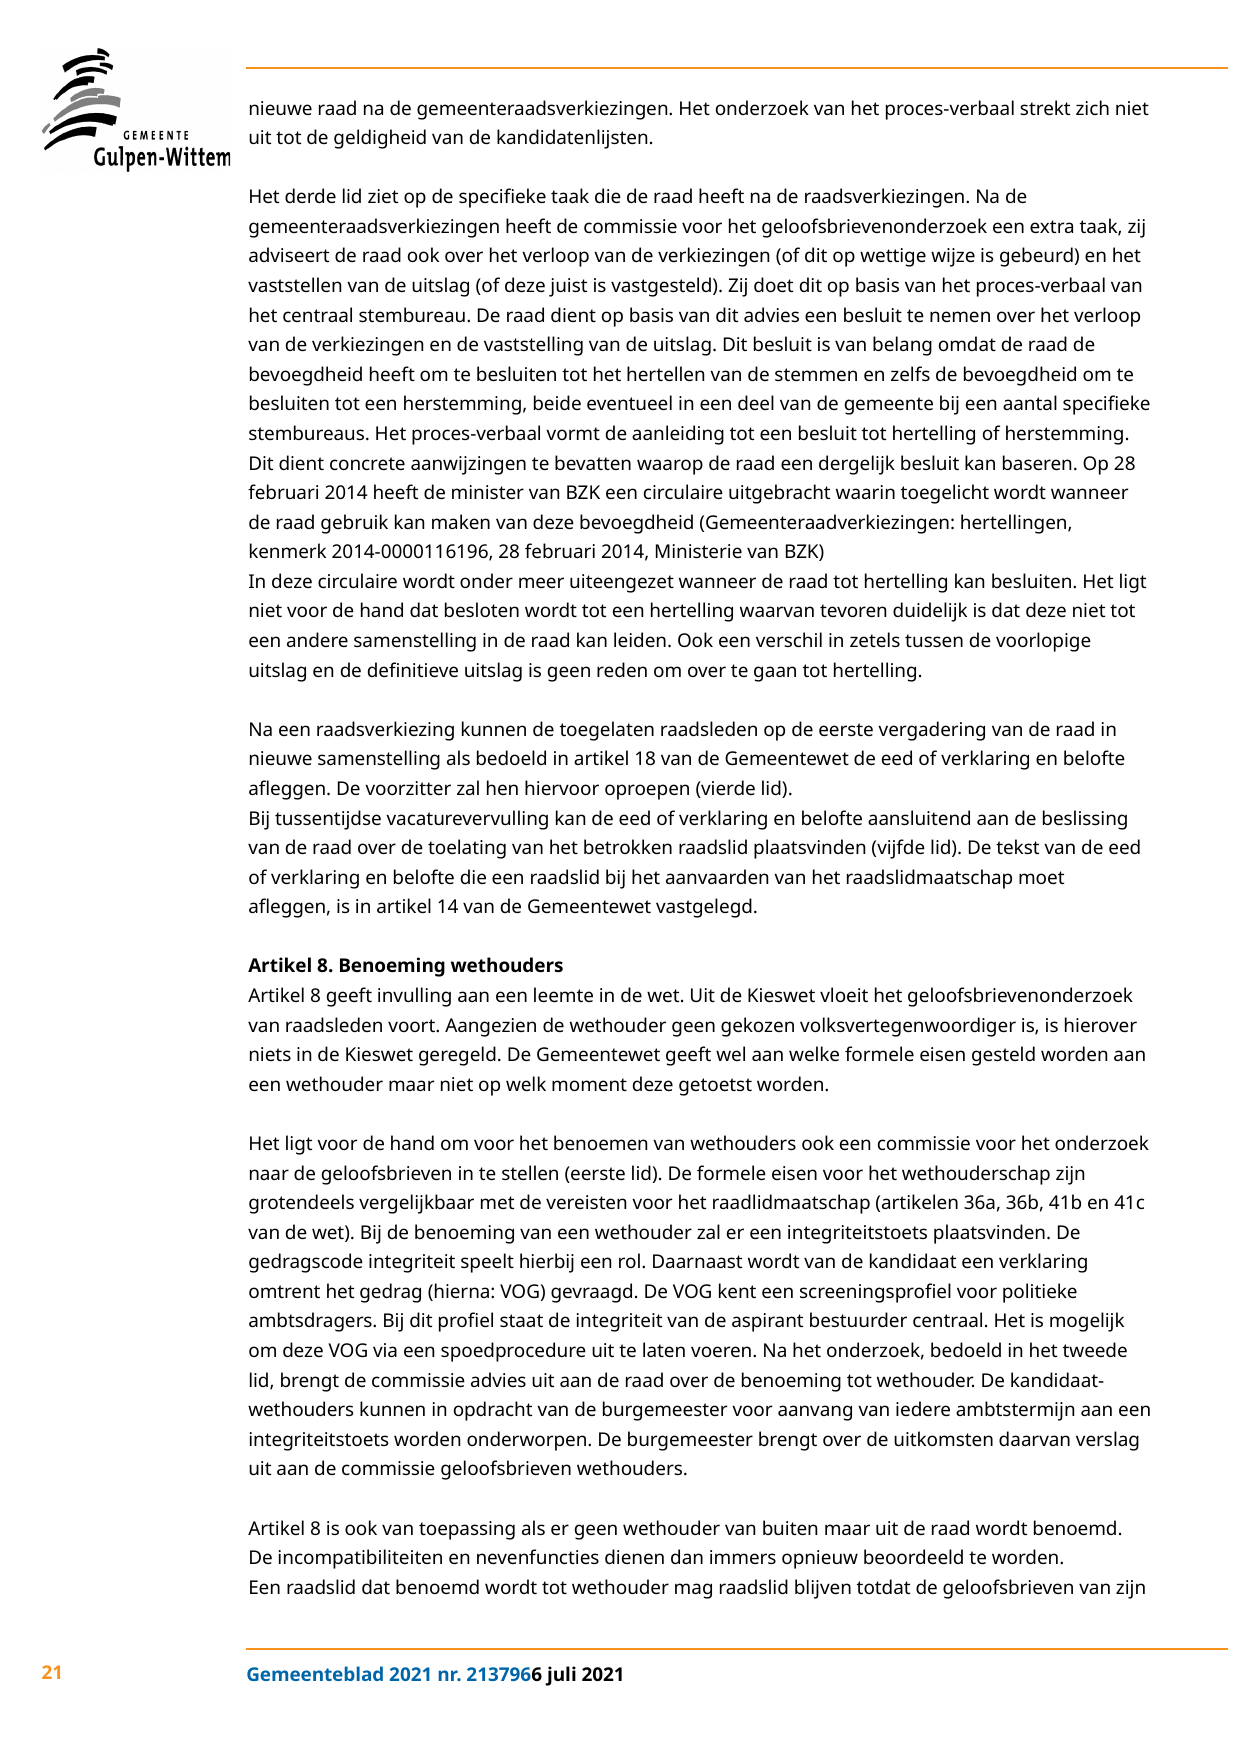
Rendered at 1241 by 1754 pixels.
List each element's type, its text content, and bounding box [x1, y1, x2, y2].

text Bij tussentijdse vacaturevervulling kan de eed of verklaring en belofte aansluitend aan de beslissing van de raad over de toelating van het betrokken raadslid plaatsvinden (vijfde lid). De tekst van de eed of verklaring en belofte die een raadslid bij het aanvaarden van het raadslidmaatschap moet afleggen, is in artikel 14 van de Gemeentewet vastgelegd. [248, 805, 1152, 919]
text Artikel 8 geeft invulling aan een leemte in de wet. Uit de Kieswet vloeit het geloofsbrievenonderzoek van raadsleden voort. Aangezien de wethouder geen gekozen volksvertegenwoordiger is, is hierover niets in de Kieswet geregeld. De Gemeentewet geeft wel aan welke formele eisen gesteld worden aan een wethouder maar niet op welk moment deze getoetst worden. [248, 982, 1152, 1097]
picture [41, 47, 231, 172]
text Het ligt voor de hand om voor het benoemen van wethouders ook een commissie voor het onderzoek naar de geloofsbrieven in te stellen (eerste lid). De formele eisen voor het wethouderschap zijn grotendeels vergelijkbaar met de vereisten voor het raadlidmaatschap (artikelen 36a, 36b, 41b en 41c van de wet). Bij de benoeming van een wethouder zal er een integriteitstoets plaatsvinden. De gedragscode integriteit speelt hierbij een rol. Daarnaast wordt van de kandidaat een verklaring omtrent het gedrag (hierna: VOG) gevraagd. De VOG kent een screeningsprofiel voor politieke ambtsdragers. Bij dit profiel staat de integriteit van de aspirant bestuurder centraal. Het is mogelijk om deze VOG via een spoedprocedure uit te laten voeren. Na het onderzoek, bedoeld in het tweede lid, brengt de commissie advies uit aan de raad over de benoeming tot wethouder. De kandidaat-wethouders kunnen in opdracht van de burgemeester voor aanvang van iedere ambtstermijn aan een integriteitstoets worden onderworpen. De burgemeester brengt over de uitkomsten daarvan verslag uit aan de commissie geloofsbrieven wethouders. [248, 1130, 1152, 1481]
text In deze circulaire wordt onder meer uiteengezet wanneer de raad tot hertelling kan besluiten. Het ligt niet voor de hand dat besloten wordt tot een hertelling waarvan tevoren duidelijk is dat deze niet tot een andere samenstelling in de raad kan leiden. Ook een verschil in zetels tussen de voorlopige uitslag en de definitieve uitslag is geen reden om over te gaan tot hertelling. [248, 568, 1152, 683]
text Het derde lid ziet op de specifieke taak die de raad heeft na de raadsverkiezingen. Na de gemeenteraadsverkiezingen heeft de commissie voor het geloofsbrievenonderzoek een extra taak, zij adviseert de raad ook over het verloop van de verkiezingen (of dit op wettige wijze is gebeurd) en het vaststellen van de uitslag (of deze juist is vastgesteld). Zij doet dit op basis van het proces-verbaal van het centraal stembureau. De raad dient op basis van dit advies een besluit te nemen over het verloop van de verkiezingen en de vaststelling van de uitslag. Dit besluit is van belang omdat de raad de bevoegdheid heeft om te besluiten tot het hertellen van de stemmen en zelfs de bevoegdheid om te besluiten tot een herstemming, beide eventueel in een deel van de gemeente bij een aantal specifieke stembureaus. Het proces-verbaal vormt de aanleiding tot een besluit tot hertelling of herstemming. Dit dient concrete aanwijzingen te bevatten waarop de raad een dergelijk besluit kan baseren. Op 28 februari 2014 heeft de minister van BZK een circulaire uitgebracht waarin toegelicht wordt wanneer de raad gebruik kan maken van deze bevoegdheid (Gemeenteraadverkiezingen: hertellingen, kenmerk 2014-0000116196, 28 februari 2014, Ministerie van BZK) [248, 183, 1152, 564]
text Artikel 8. Benoeming wethouders [248, 953, 1152, 978]
text Een raadslid dat benoemd wordt tot wethouder mag raadslid blijven totdat de geloofsbrieven van zijn [248, 1574, 1152, 1600]
text Na een raadsverkiezing kunnen de toegelaten raadsleden op de eerste vergadering van de raad in nieuwe samenstelling als bedoeld in artikel 18 van de Gemeentewet de eed of verklaring en belofte afleggen. De voorzitter zal hen hiervoor oproepen (vierde lid). [248, 716, 1152, 801]
text nieuwe raad na de gemeenteraadsverkiezingen. Het onderzoek van het proces-verbaal strekt zich niet uit tot de geldigheid van de kandidatenlijsten. [248, 95, 1152, 150]
text Artikel 8 is ook van toepassing als er geen wethouder van buiten maar uit de raad wordt benoemd. De incompatibiliteiten en nevenfuncties dienen dan immers opnieuw beoordeeld te worden. [248, 1515, 1152, 1570]
